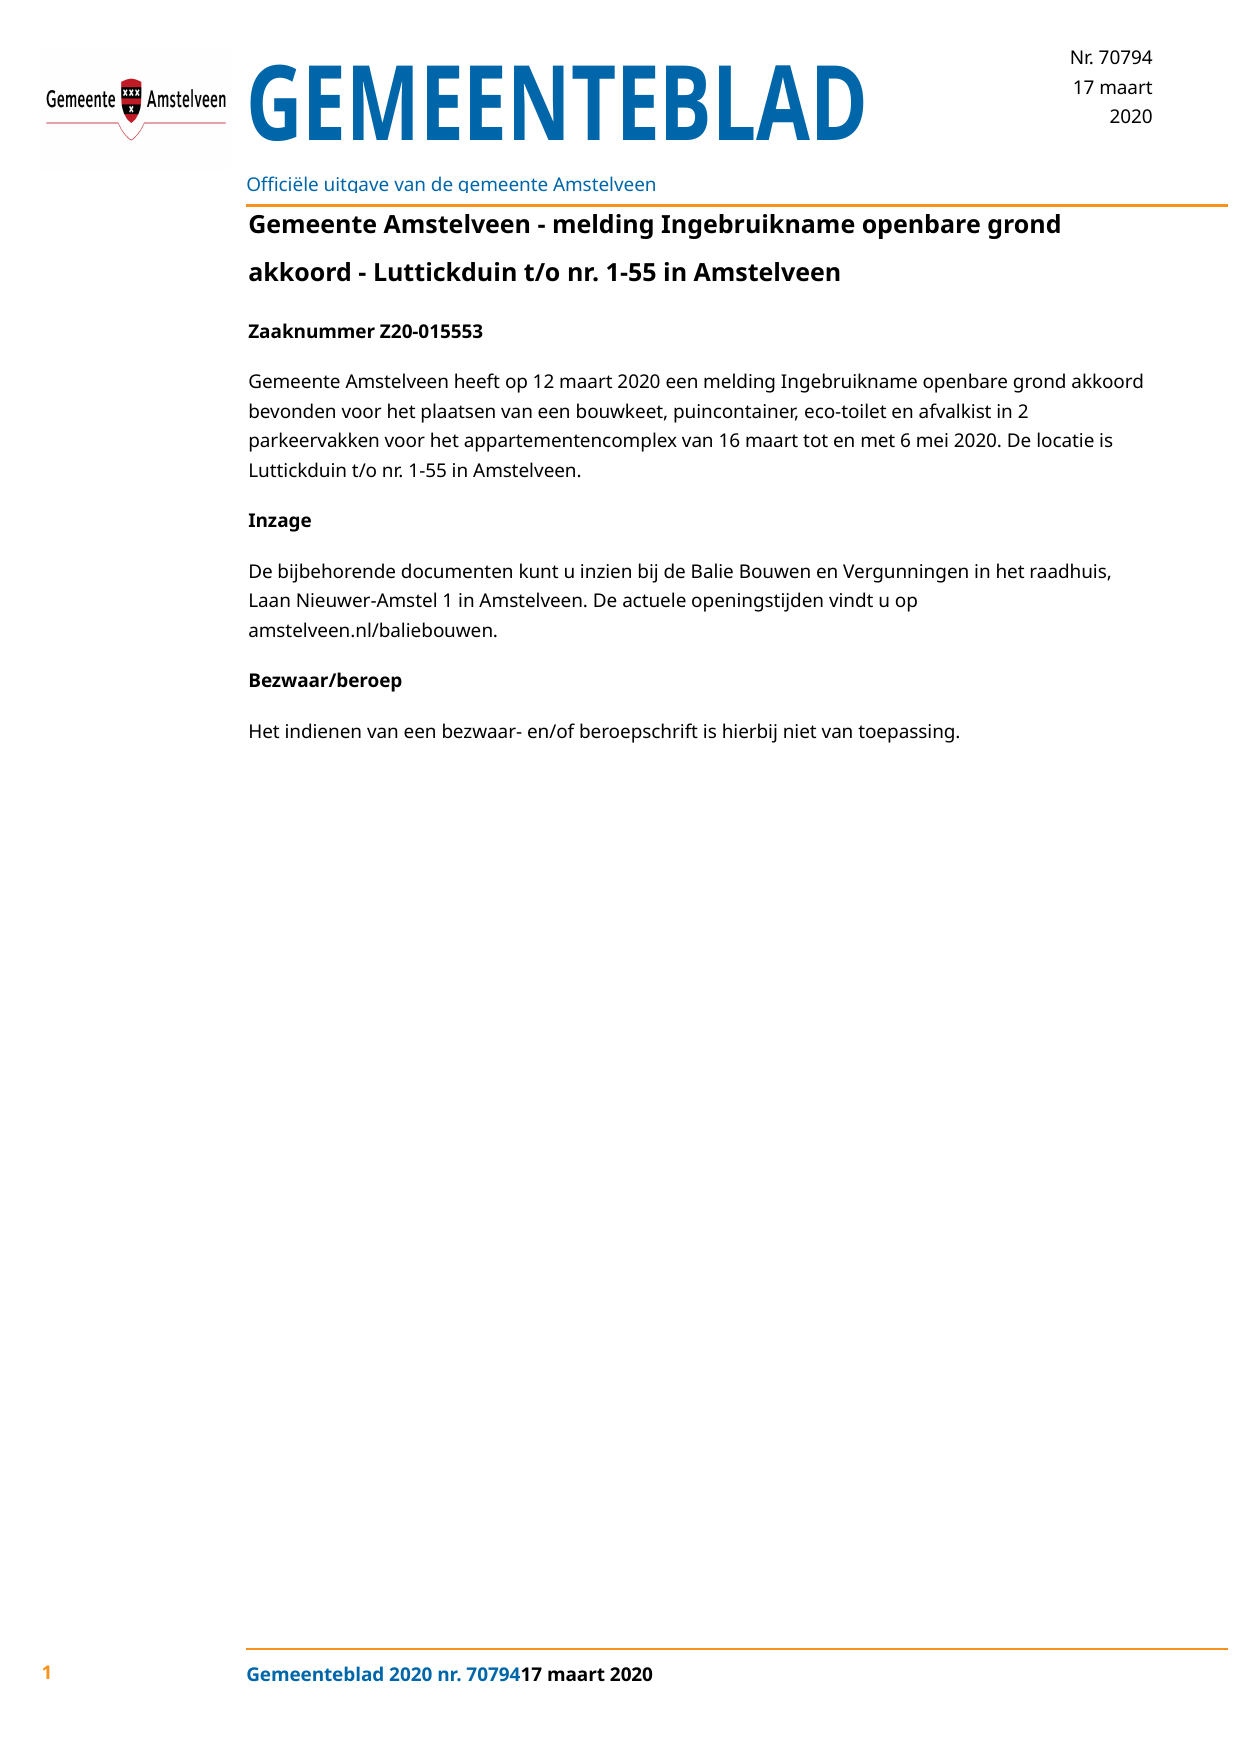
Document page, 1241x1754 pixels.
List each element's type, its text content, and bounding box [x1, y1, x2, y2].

picture [41, 47, 231, 172]
text Gemeente Amstelveen - melding Ingebruikname openbare grond akkoord - Luttickduin t/o nr. 1-55 in Amstelveen [248, 207, 1152, 288]
text Het indienen van een bezwaar- en/of beroepschrift is hierbij niet van toepassing. [248, 718, 1152, 744]
text Zaaknummer Z20-015553 [248, 318, 1152, 344]
text De bijbehorende documenten kunt u inzien bij de Balie Bouwen en Vergunningen in het raadhuis, Laan Nieuwer-Amstel 1 in Amstelveen. De actuele openingstijden vindt u op amstelveen.nl/baliebouwen. [248, 558, 1152, 643]
text Gemeente Amstelveen heeft op 12 maart 2020 een melding Ingebruikname openbare grond akkoord bevonden voor het plaatsen van een bouwkeet, puincontainer, eco-toilet en afvalkist in 2 parkeervakken voor het appartementencomplex van 16 maart tot en met 6 mei 2020. De locatie is Luttickduin t/o nr. 1-55 in Amstelveen. [248, 368, 1152, 483]
text Bezwaar/beroep [248, 667, 1152, 693]
text Inzage [248, 507, 1152, 533]
